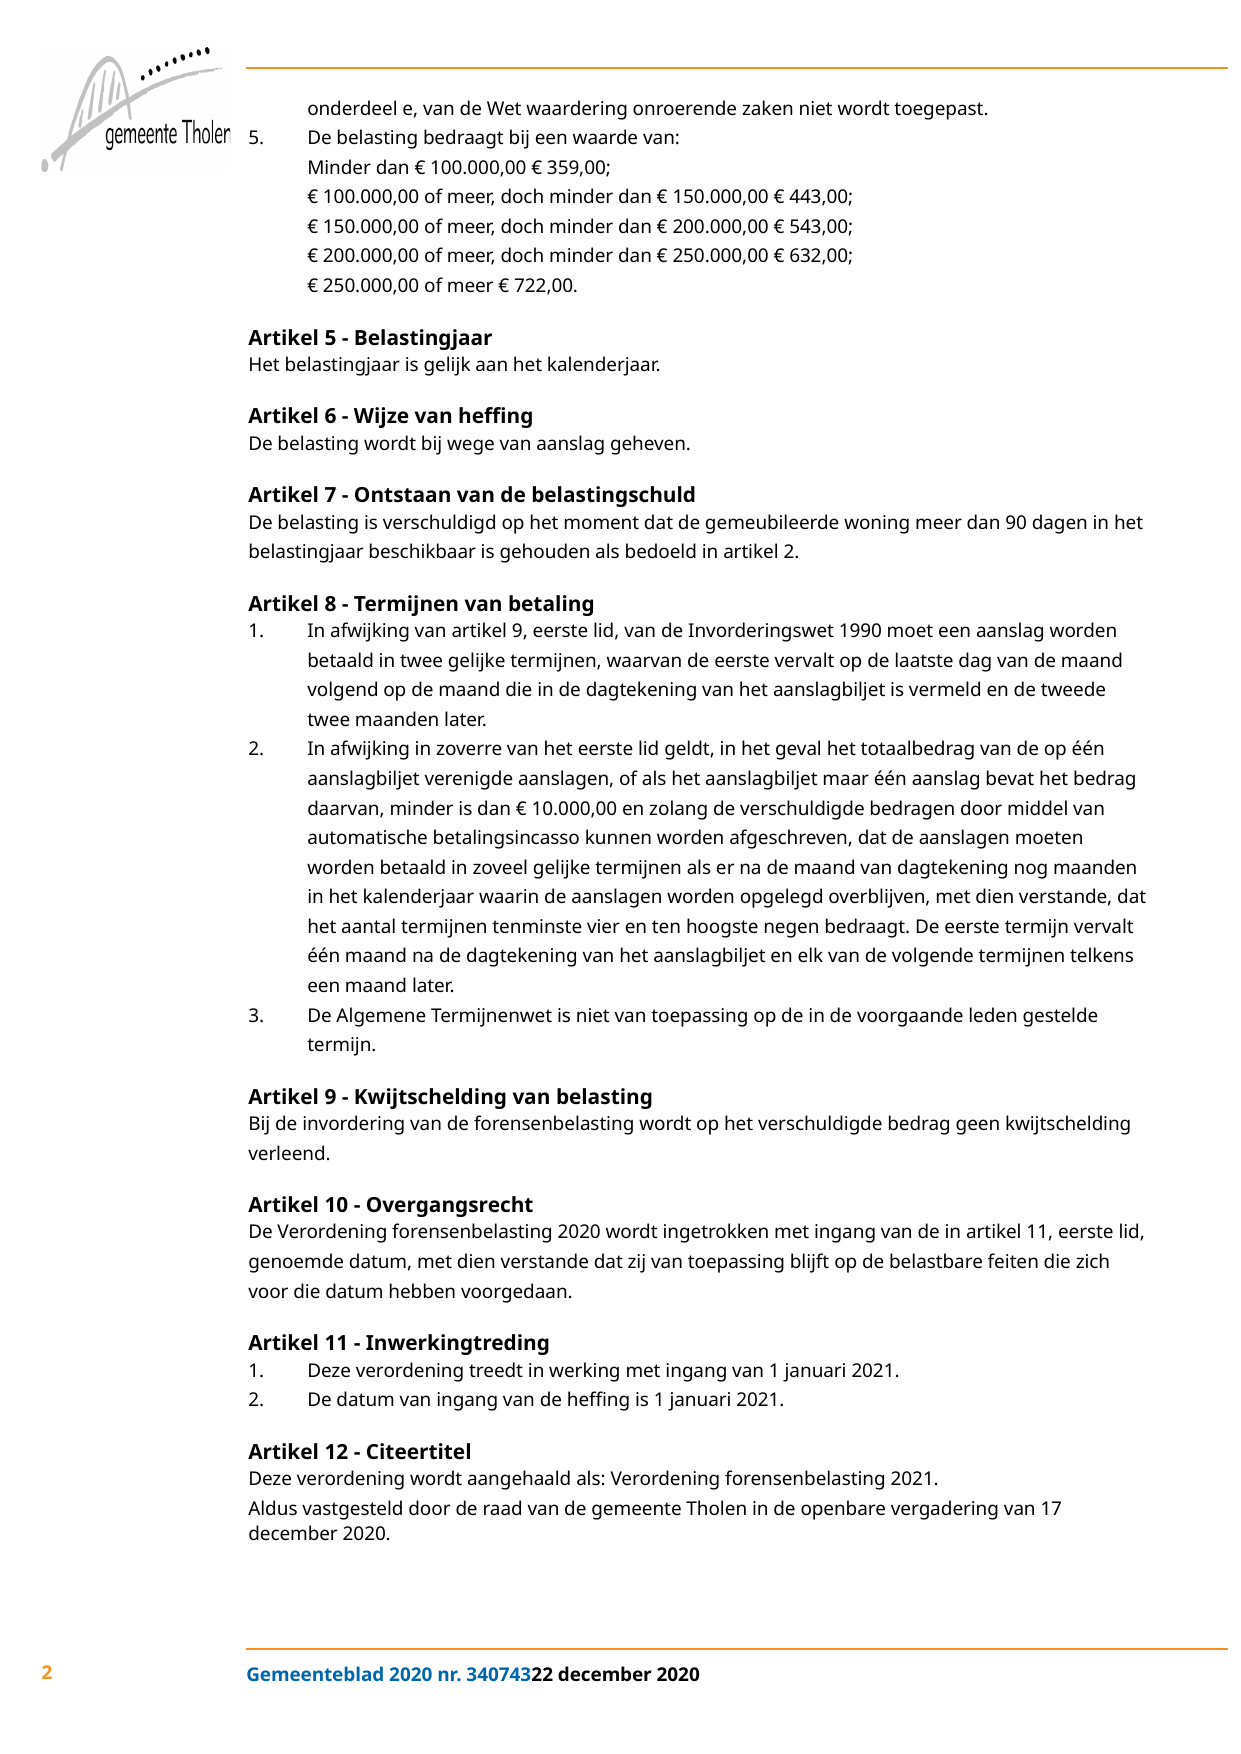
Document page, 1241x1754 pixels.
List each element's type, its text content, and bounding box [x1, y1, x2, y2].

text Artikel 8 - Termijnen van betaling [248, 589, 1152, 617]
list De belasting bedraagt bij een waarde van: [248, 124, 1152, 150]
list € 200.000,00 of meer, doch minder dan € 250.000,00 € 632,00; [248, 243, 1152, 268]
text Het belastingjaar is gelijk aan het kalenderjaar. [248, 351, 1152, 377]
text Artikel 5 - Belastingjaar [248, 323, 1152, 351]
list € 250.000,00 of meer € 722,00. [248, 272, 1152, 298]
text De Verordening forensenbelasting 2020 wordt ingetrokken met ingang van de in artikel 11, eerste lid, genoemde datum, met dien verstande dat zij van toepassing blijft op de belastbare feiten die zich voor die datum hebben voorgedaan. [248, 1219, 1152, 1304]
list De Algemene Termijnenwet is niet van toepassing op de in de voorgaande leden gestelde termijn. [248, 1002, 1152, 1057]
text Artikel 6 - Wijze van heffing [248, 402, 1152, 430]
list € 150.000,00 of meer, doch minder dan € 200.000,00 € 543,00; [248, 213, 1152, 239]
list € 100.000,00 of meer, doch minder dan € 150.000,00 € 443,00; [248, 183, 1152, 209]
text Artikel 12 - Citeertitel [248, 1437, 1152, 1465]
text Artikel 9 - Kwijtschelding van belasting [248, 1082, 1152, 1110]
text Artikel 11 - Inwerkingtreding [248, 1328, 1152, 1357]
list onderdeel e, van de Wet waardering onroerende zaken niet wordt toegepast. [248, 95, 1152, 121]
text Deze verordening wordt aangehaald als: Verordening forensenbelasting 2021. [248, 1465, 1152, 1491]
text De belasting wordt bij wege van aanslag geheven. [248, 430, 1152, 456]
text Artikel 7 - Ontstaan van de belastingschuld [248, 480, 1152, 509]
text Artikel 10 - Overgangsrecht [248, 1190, 1152, 1219]
list In afwijking in zoverre van het eerste lid geldt, in het geval het totaalbedrag van de op één aanslagbiljet verenigde aanslagen, of als het aanslagbiljet maar één aanslag bevat het bedrag daarvan, minder is dan € 10.000,00 en zolang de verschuldigde bedragen door middel van automatische betalingsincasso kunnen worden afgeschreven, dat de aanslagen moeten worden betaald in zoveel gelijke termijnen als er na de maand van dagtekening nog maanden in het kalenderjaar waarin de aanslagen worden opgelegd overblijven, met dien verstande, dat het aantal termijnen tenminste vier en ten hoogste negen bedraagt. De eerste termijn vervalt één maand na de dagtekening van het aanslagbiljet en elk van de volgende termijnen telkens een maand later. [248, 736, 1152, 998]
list De datum van ingang van de heffing is 1 januari 2021. [248, 1386, 1152, 1412]
list In afwijking van artikel 9, eerste lid, van de Invorderingswet 1990 moet een aanslag worden betaald in twee gelijke termijnen, waarvan de eerste vervalt op de laatste dag van de maand volgend op de maand die in de dagtekening van het aanslagbiljet is vermeld en de tweede twee maanden later. [248, 617, 1152, 732]
text Aldus vastgesteld door de raad van de gemeente Tholen in de openbare vergadering van 17 december 2020. [248, 1495, 1152, 1546]
picture [41, 47, 231, 172]
list Deze verordening treedt in werking met ingang van 1 januari 2021. [248, 1357, 1152, 1382]
list Minder dan € 100.000,00 € 359,00; [248, 154, 1152, 180]
text Bij de invordering van de forensenbelasting wordt op het verschuldigde bedrag geen kwijtschelding verleend. [248, 1110, 1152, 1166]
text De belasting is verschuldigd op het moment dat de gemeubileerde woning meer dan 90 dagen in het belastingjaar beschikbaar is gehouden als bedoeld in artikel 2. [248, 509, 1152, 564]
